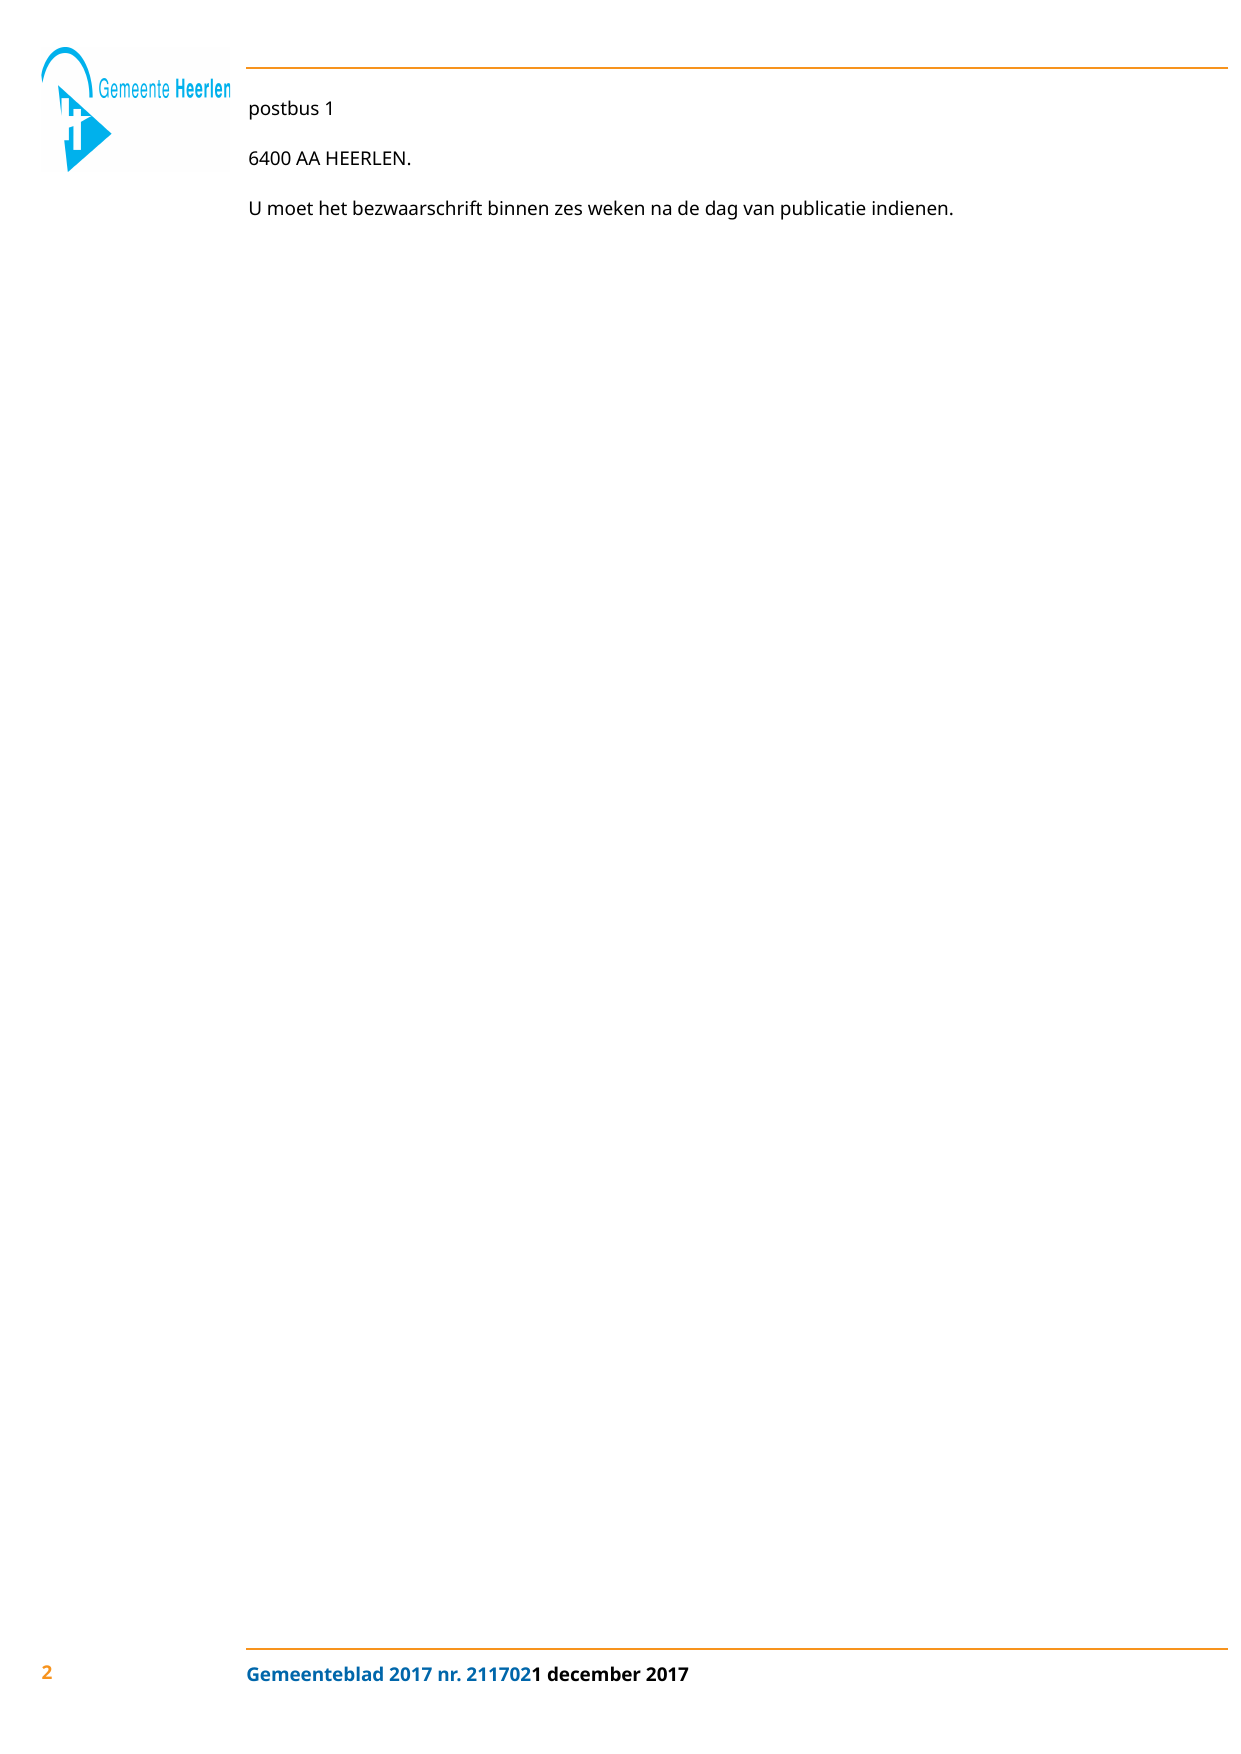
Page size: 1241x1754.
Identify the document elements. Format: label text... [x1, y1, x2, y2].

text U moet het bezwaarschrift binnen zes weken na de dag van publicatie indienen. [248, 196, 1152, 221]
picture [41, 47, 58, 70]
text postbus 1 [248, 95, 1152, 121]
picture [41, 47, 231, 172]
text 6400 AA HEERLEN. [248, 145, 1152, 171]
